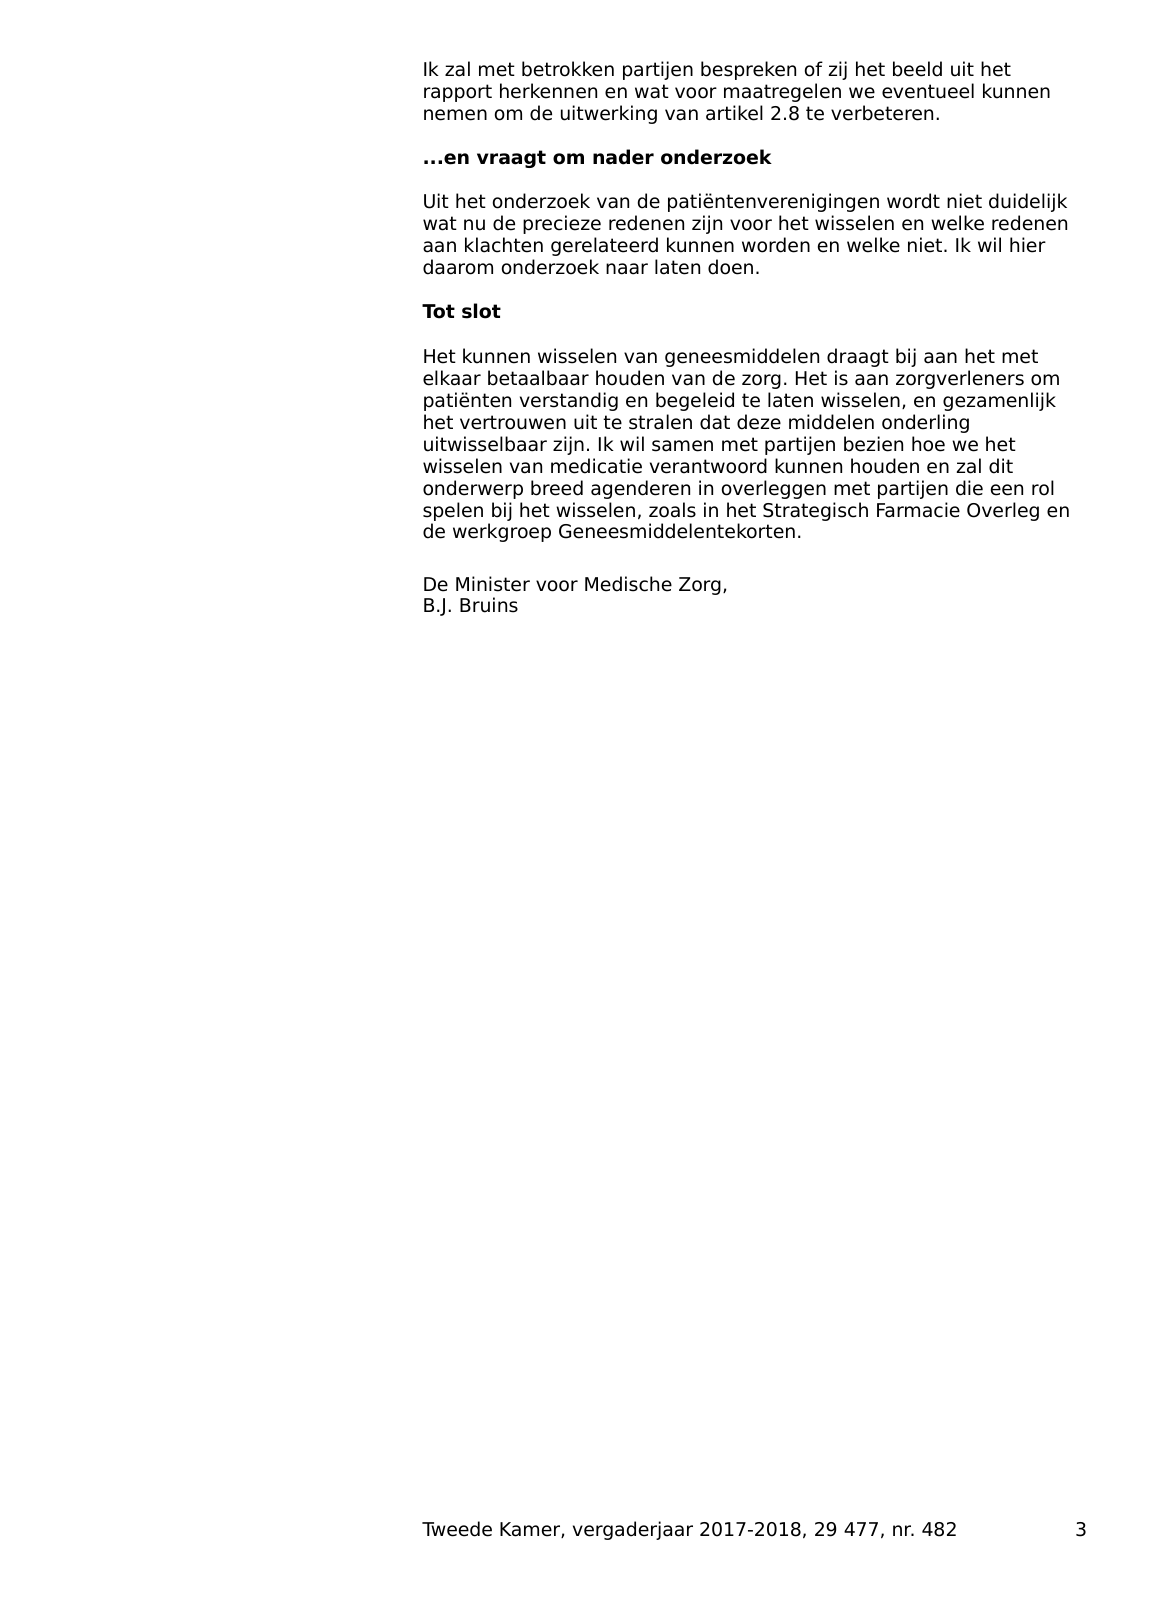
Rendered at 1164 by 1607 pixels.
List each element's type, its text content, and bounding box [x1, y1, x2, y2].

text Uit het onderzoek van de patiëntenverenigingen wordt niet duidelijk wat nu de precieze redenen zijn voor het wisselen en welke redenen aan klachten gerelateerd kunnen worden en welke niet. Ik wil hier daarom onderzoek naar laten doen. [422, 191, 1087, 279]
subtitle Tot slot [422, 301, 1087, 323]
subtitle ...en vraagt om nader onderzoek [422, 147, 1087, 169]
text De Minister voor Medische Zorg, B.J. Bruins [422, 573, 1087, 617]
text Het kunnen wisselen van geneesmiddelen draagt bij aan het met elkaar betaalbaar houden van de zorg. Het is aan zorgverleners om patiënten verstandig en begeleid te laten wisselen, en gezamenlijk het vertrouwen uit te stralen dat deze middelen onderling uitwisselbaar zijn. Ik wil samen met partijen bezien hoe we het wisselen van medicatie verantwoord kunnen houden en zal dit onderwerp breed agenderen in overleggen met partijen die een rol spelen bij het wisselen, zoals in het Strategisch Farmacie Overleg en de werkgroep Geneesmiddelentekorten. [422, 346, 1087, 543]
text Ik zal met betrokken partijen bespreken of zij het beeld uit het rapport herkennen en wat voor maatregelen we eventueel kunnen nemen om de uitwerking van artikel 2.8 te verbeteren. [422, 59, 1087, 125]
